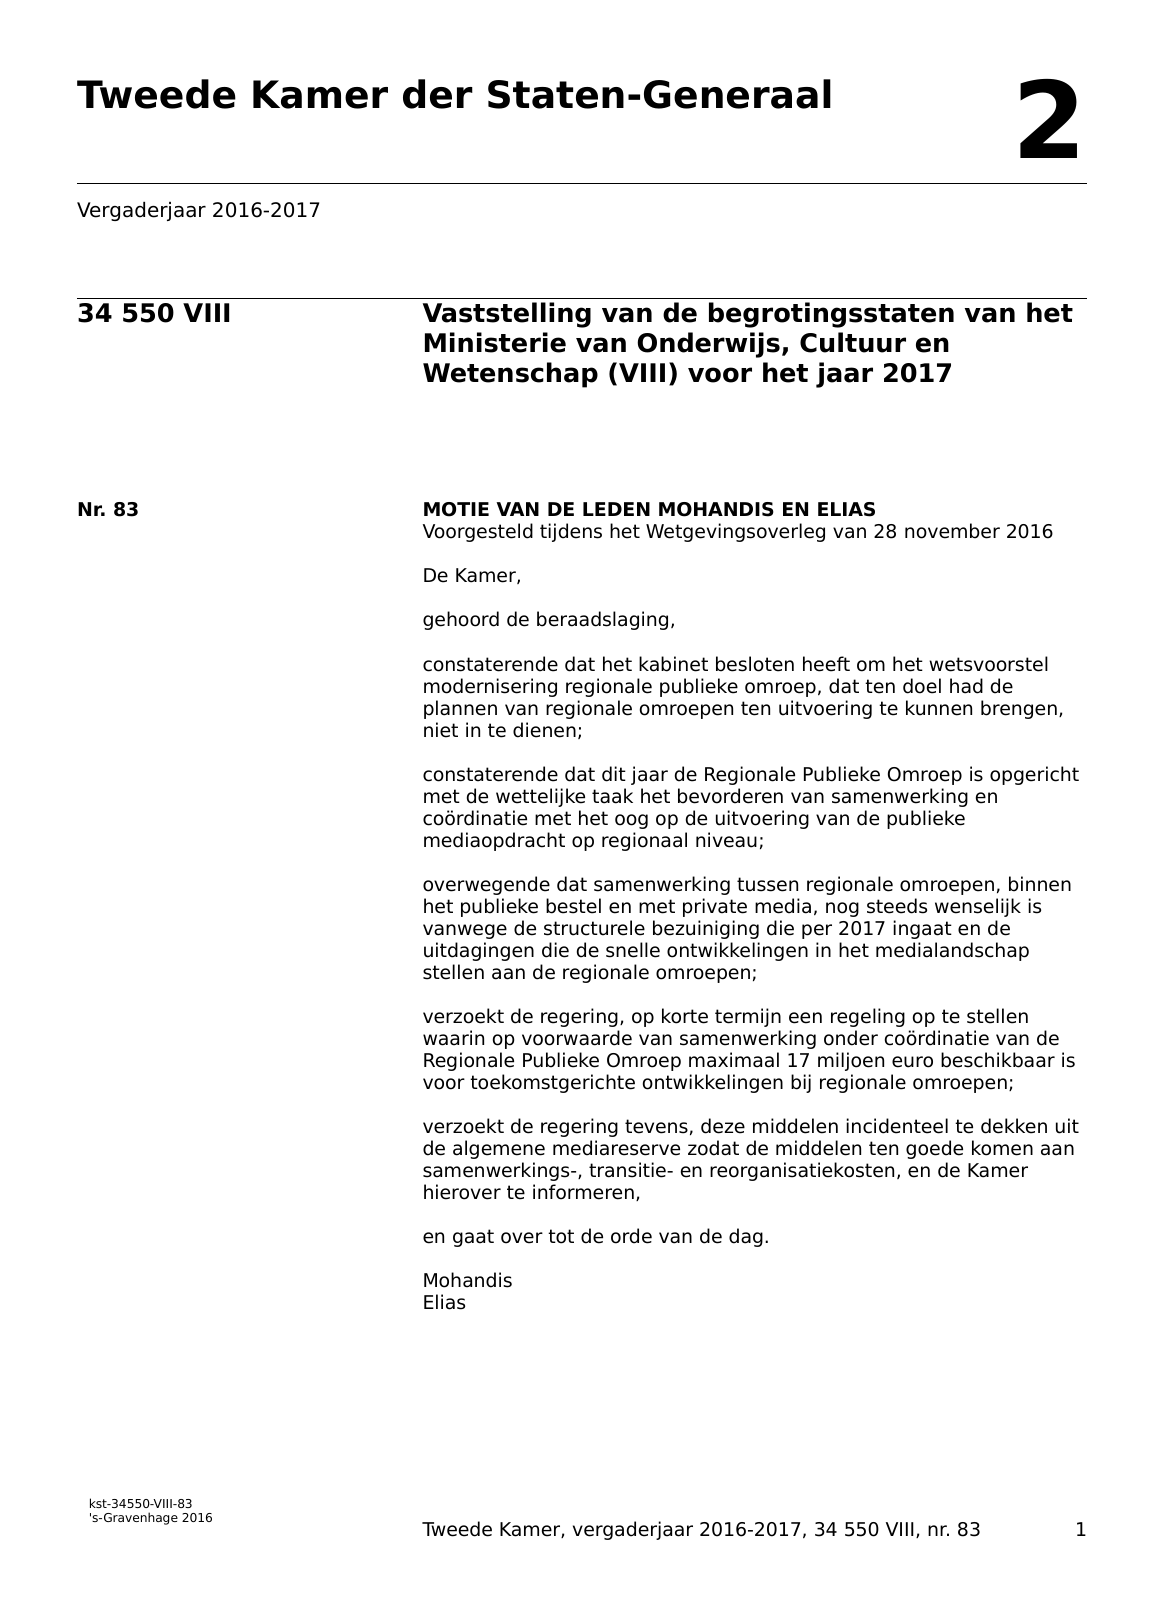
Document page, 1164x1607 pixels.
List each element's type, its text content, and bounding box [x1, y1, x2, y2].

text Elias [422, 1292, 1087, 1314]
text Mohandis [422, 1270, 1087, 1292]
subtitle 34 550 VIII Vaststelling van de begrotingsstaten van het Ministerie van Onderwijs, Cultuur en Wetenschap (VIII) voor het jaar 2017 [77, 299, 1087, 388]
table_header Tweede Kamer der Staten-Generaal [77, 59, 886, 183]
text gehoord de beraadslaging, [422, 609, 1087, 631]
text Voorgesteld tijdens het Wetgevingsoverleg van 28 november 2016 [422, 521, 1087, 543]
text constaterende dat dit jaar de Regionale Publieke Omroep is opgericht met de wettelijke taak het bevorderen van samenwerking en coördinatie met het oog op de uitvoering van de publieke mediaopdracht op regionaal niveau; [422, 764, 1087, 852]
text en gaat over tot de orde van de dag. [422, 1226, 1087, 1248]
text constaterende dat het kabinet besloten heeft om het wetsvoorstel modernisering regionale publieke omroep, dat ten doel had de plannen van regionale omroepen ten uitvoering te kunnen brengen, niet in te dienen; [422, 653, 1087, 741]
subtitle Nr. 83 MOTIE VAN DE LEDEN MOHANDIS EN ELIAS [77, 499, 1087, 521]
table_cell Vergaderjaar 2016-2017 [77, 184, 1087, 298]
text kst-34550-VIII-83 [88, 1497, 323, 1511]
text overwegende dat samenwerking tussen regionale omroepen, binnen het publieke bestel en met private media, nog steeds wenselijk is vanwege de structurele bezuiniging die per 2017 ingaat en de uitdagingen die de snelle ontwikkelingen in het medialandschap stellen aan de regionale omroepen; [422, 874, 1087, 984]
table_header 2 [886, 59, 1087, 183]
text 's-Gravenhage 2016 [88, 1511, 323, 1525]
text verzoekt de regering, op korte termijn een regeling op te stellen waarin op voorwaarde van samenwerking onder coördinatie van de Regionale Publieke Omroep maximaal 17 miljoen euro beschikbaar is voor toekomstgerichte ontwikkelingen bij regionale omroepen; [422, 1006, 1087, 1094]
text De Kamer, [422, 565, 1087, 587]
text verzoekt de regering tevens, deze middelen incidenteel te dekken uit de algemene mediareserve zodat de middelen ten goede komen aan samenwerkings-, transitie- en reorganisatiekosten, en de Kamer hierover te informeren, [422, 1116, 1087, 1204]
